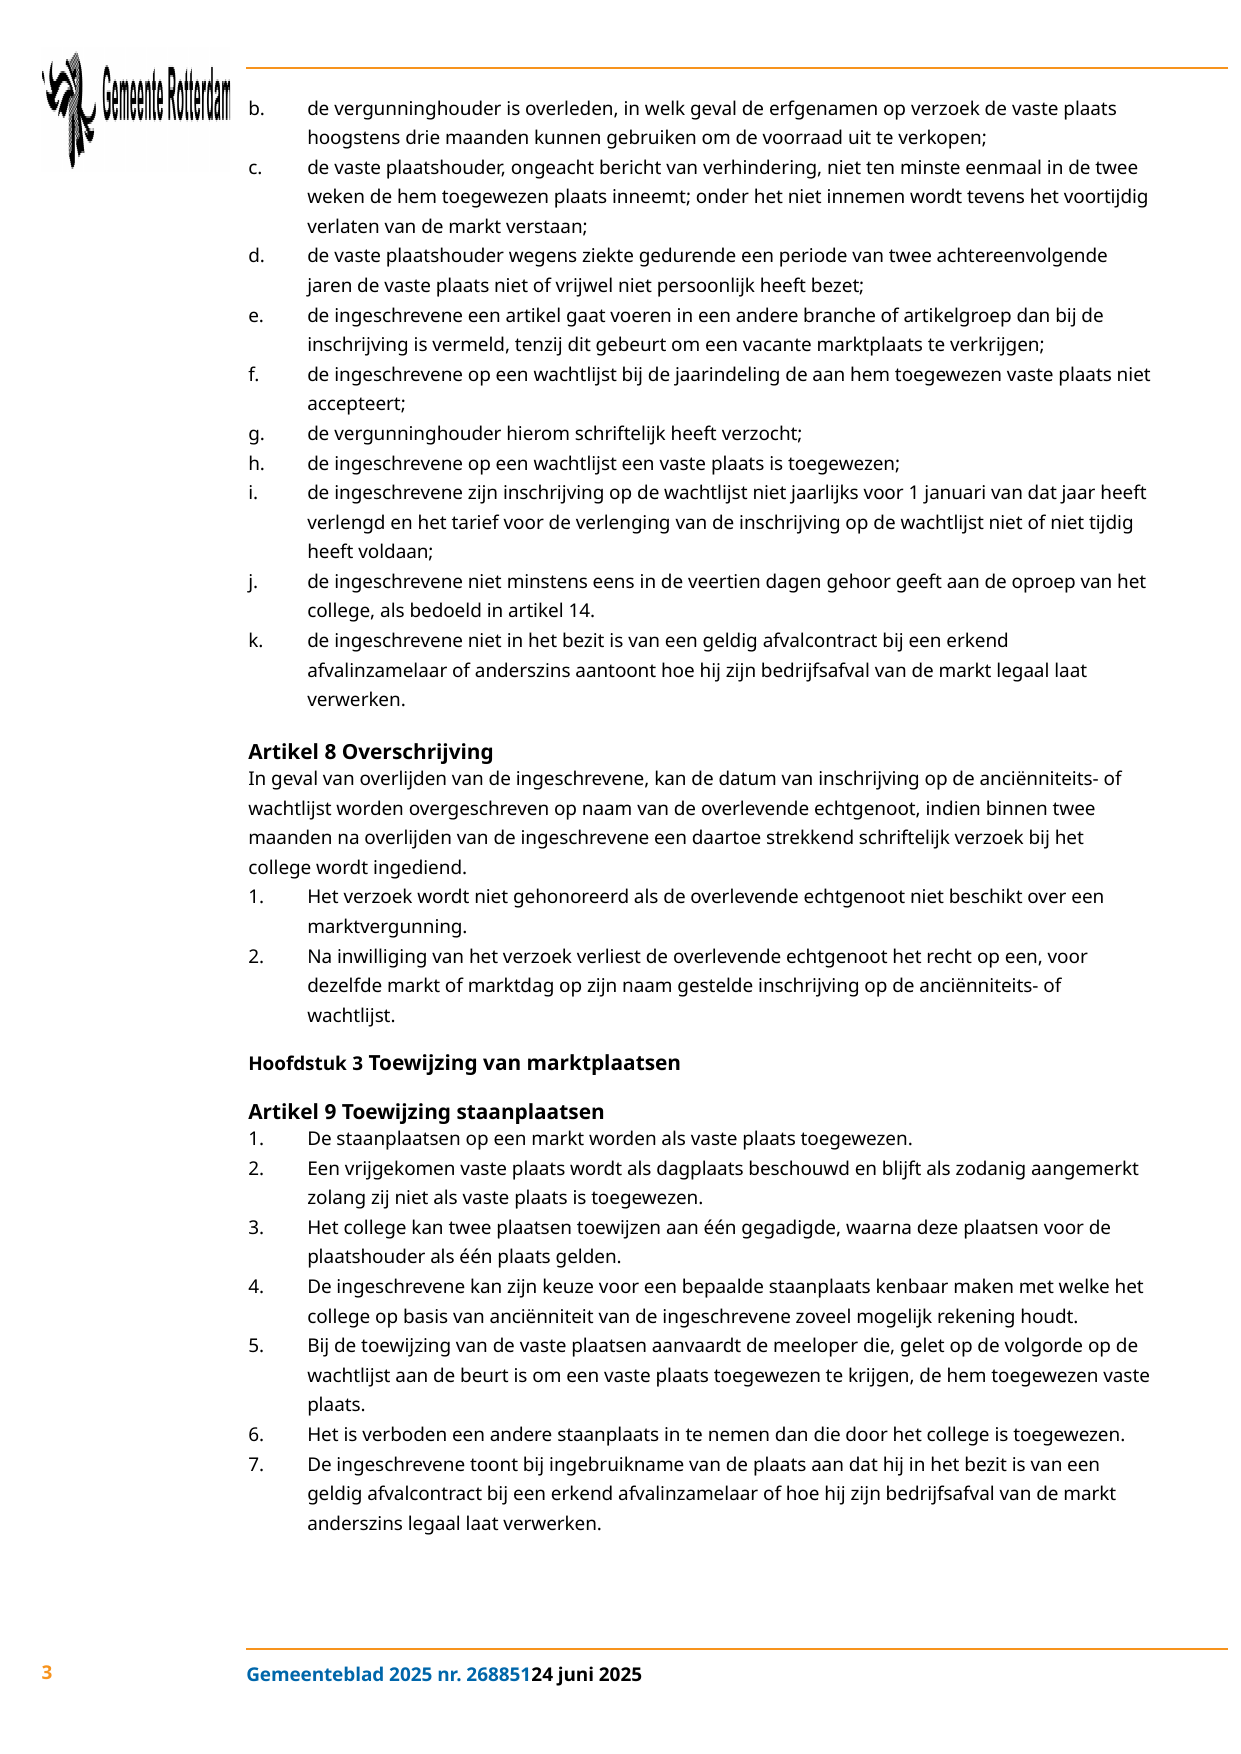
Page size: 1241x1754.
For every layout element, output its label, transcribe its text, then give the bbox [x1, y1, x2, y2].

list Na inwilliging van het verzoek verliest de overlevende echtgenoot het recht op een, voor dezelfde markt of marktdag op zijn naam gestelde inschrijving op de anciënniteits- of wachtlijst. [248, 943, 1152, 1028]
list Het verzoek wordt niet gehonoreerd als de overlevende echtgenoot niet beschikt over een marktvergunning. [248, 884, 1152, 939]
picture [41, 47, 231, 172]
text Hoofdstuk 3 Toewijzing van marktplaatsen [248, 1048, 1152, 1076]
text Artikel 8 Overschrijving [248, 737, 1152, 765]
list Een vrijgekomen vaste plaats wordt als dagplaats beschouwd en blijft als zodanig aangemerkt zolang zij niet als vaste plaats is toegewezen. [248, 1155, 1152, 1210]
list de ingeschrevene een artikel gaat voeren in een andere branche of artikelgroep dan bij de inschrijving is vermeld, tenzij dit gebeurt om een vacante marktplaats te verkrijgen; [248, 302, 1152, 357]
list de ingeschrevene niet in het bezit is van een geldig afvalcontract bij een erkend afvalinzamelaar of anderszins aantoont hoe hij zijn bedrijfsafval van de markt legaal laat verwerken. [248, 627, 1152, 712]
list de ingeschrevene zijn inschrijving op de wachtlijst niet jaarlijks voor 1 januari van dat jaar heeft verlengd en het tarief voor de verlenging van de inschrijving op de wachtlijst niet of niet tijdig heeft voldaan; [248, 479, 1152, 564]
list de ingeschrevene op een wachtlijst een vaste plaats is toegewezen; [248, 450, 1152, 476]
text In geval van overlijden van de ingeschrevene, kan de datum van inschrijving op de anciënniteits- of wachtlijst worden overgeschreven op naam van de overlevende echtgenoot, indien binnen twee maanden na overlijden van de ingeschrevene een daartoe strekkend schriftelijk verzoek bij het college wordt ingediend. [248, 765, 1152, 880]
list De ingeschrevene toont bij ingebruikname van de plaats aan dat hij in het bezit is van een geldig afvalcontract bij een erkend afvalinzamelaar of hoe hij zijn bedrijfsafval van de markt anderszins legaal laat verwerken. [248, 1451, 1152, 1536]
list Het is verboden een andere staanplaats in te nemen dan die door het college is toegewezen. [248, 1421, 1152, 1447]
list De ingeschrevene kan zijn keuze voor een bepaalde staanplaats kenbaar maken met welke het college op basis van anciënniteit van de ingeschrevene zoveel mogelijk rekening houdt. [248, 1273, 1152, 1328]
list Het college kan twee plaatsen toewijzen aan één gegadigde, waarna deze plaatsen voor de plaatshouder als één plaats gelden. [248, 1214, 1152, 1269]
list de vaste plaatshouder wegens ziekte gedurende een periode van twee achtereenvolgende jaren de vaste plaats niet of vrijwel niet persoonlijk heeft bezet; [248, 243, 1152, 298]
list de ingeschrevene niet minstens eens in de veertien dagen gehoor geeft aan de oproep van het college, als bedoeld in artikel 14. [248, 568, 1152, 623]
list de vaste plaatshouder, ongeacht bericht van verhindering, niet ten minste eenmaal in de twee weken de hem toegewezen plaats inneemt; onder het niet innemen wordt tevens het voortijdig verlaten van de markt verstaan; [248, 154, 1152, 239]
text Artikel 9 Toewijzing staanplaatsen [248, 1097, 1152, 1125]
list De staanplaatsen op een markt worden als vaste plaats toegewezen. [248, 1125, 1152, 1151]
list de vergunninghouder is overleden, in welk geval de erfgenamen op verzoek de vaste plaats hoogstens drie maanden kunnen gebruiken om de voorraad uit te verkopen; [248, 95, 1152, 150]
list de vergunninghouder hierom schriftelijk heeft verzocht; [248, 420, 1152, 446]
list de ingeschrevene op een wachtlijst bij de jaarindeling de aan hem toegewezen vaste plaats niet accepteert; [248, 361, 1152, 416]
list Bij de toewijzing van de vaste plaatsen aanvaardt de meeloper die, gelet op de volgorde op de wachtlijst aan de beurt is om een vaste plaats toegewezen te krijgen, de hem toegewezen vaste plaats. [248, 1332, 1152, 1417]
